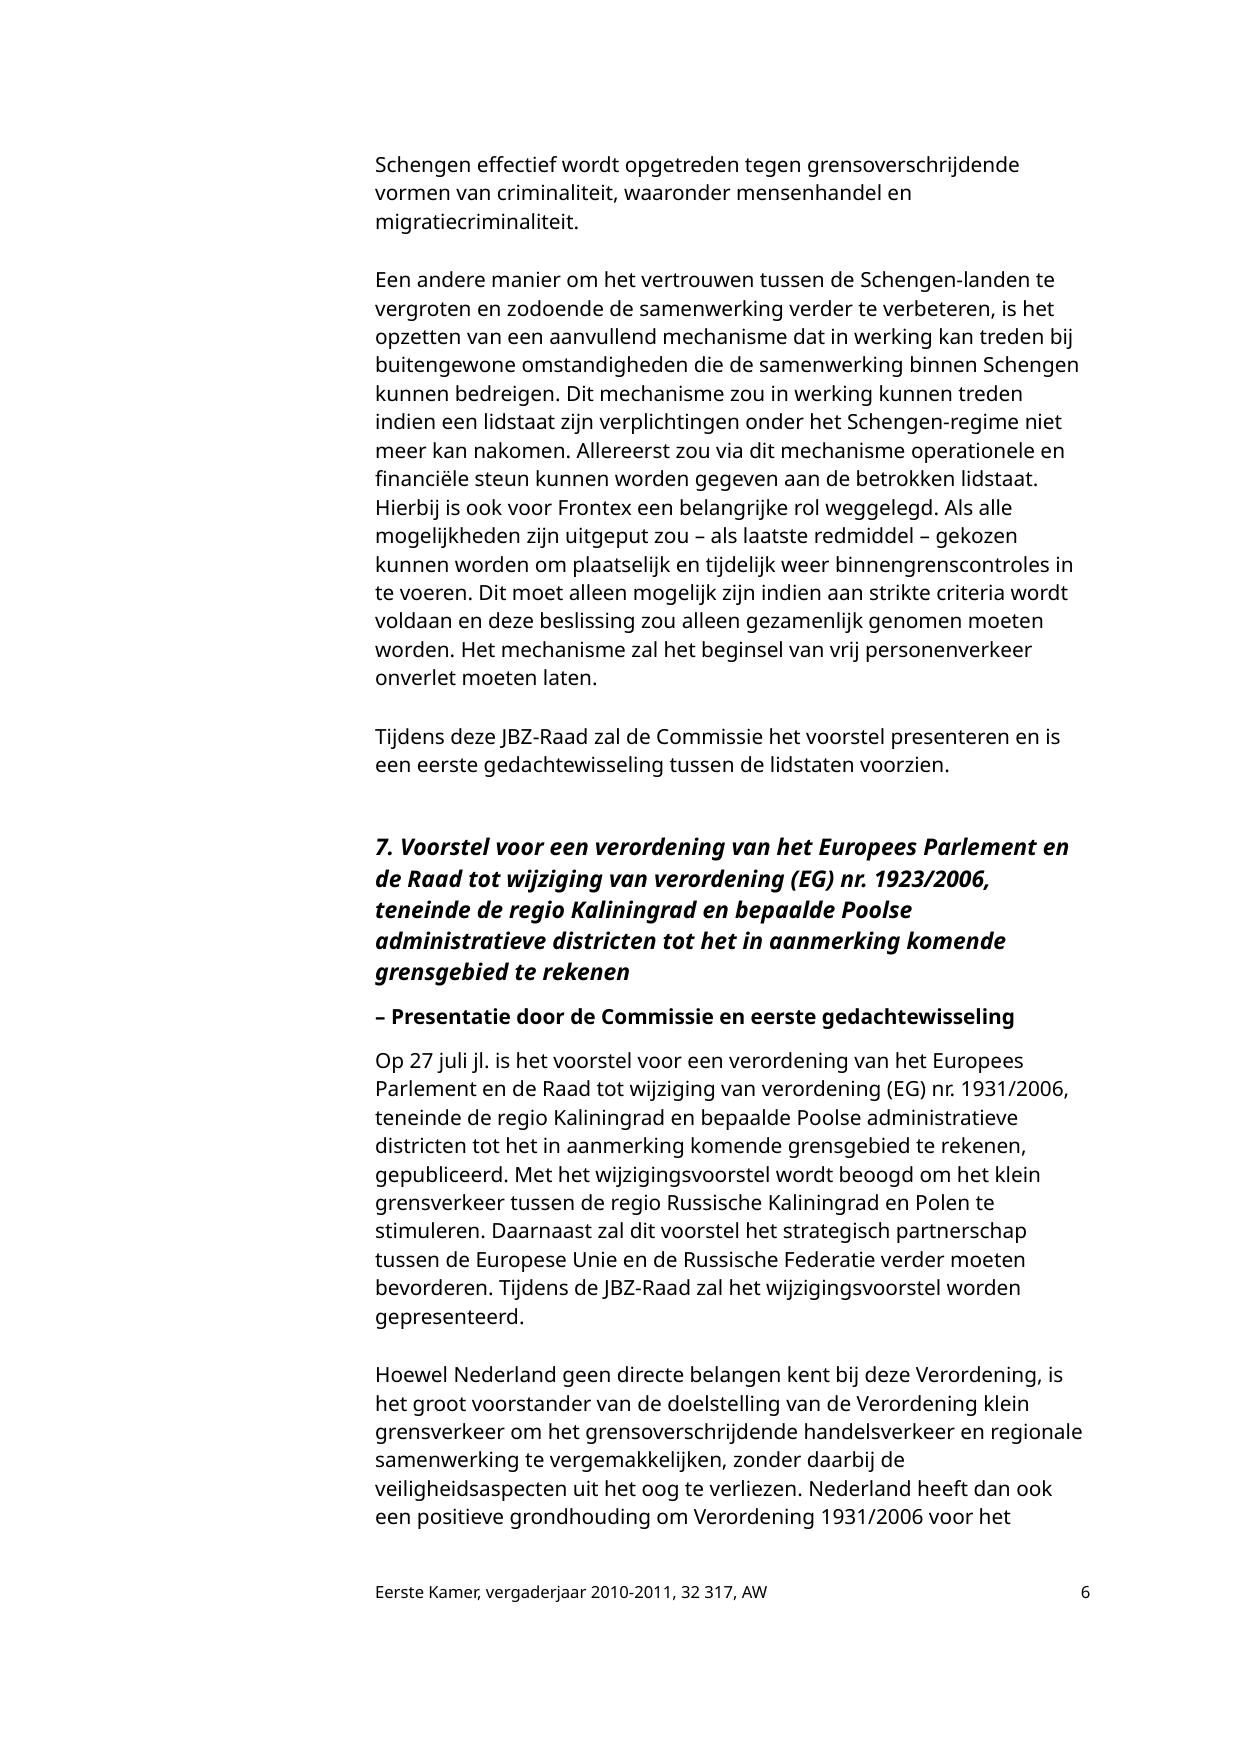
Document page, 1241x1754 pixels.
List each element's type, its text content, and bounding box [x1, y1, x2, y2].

text Een andere manier om het vertrouwen tussen de Schengen-landen te vergroten en zodoende de samenwerking verder te verbeteren, is het opzetten van een aanvullend mechanisme dat in werking kan treden bij buitengewone omstandigheden die de samenwerking binnen Schengen kunnen bedreigen. Dit mechanisme zou in werking kunnen treden indien een lidstaat zijn verplichtingen onder het Schengen-regime niet meer kan nakomen. Allereerst zou via dit mechanisme operationele en financiële steun kunnen worden gegeven aan de betrokken lidstaat. Hierbij is ook voor Frontex een belangrijke rol weggelegd. Als alle mogelijkheden zijn uitgeput zou – als laatste redmiddel – gekozen kunnen worden om plaatselijk en tijdelijk weer binnengrenscontroles in te voeren. Dit moet alleen mogelijk zijn indien aan strikte criteria wordt voldaan en deze beslissing zou alleen gezamenlijk genomen moeten worden. Het mechanisme zal het beginsel van vrij personenverkeer onverlet moeten laten. [375, 265, 1090, 692]
text Schengen effectief wordt opgetreden tegen grensoverschrijdende vormen van criminaliteit, waaronder mensenhandel en migratiecriminaliteit. [375, 150, 1090, 235]
subtitle 7. Voorstel voor een verordening van het Europees Parlement en de Raad tot wijziging van verordening (EG) nr. 1923/2006, teneinde de regio Kaliningrad en bepaalde Poolse administratieve districten tot het in aanmerking komende grensgebied te rekenen [375, 831, 1090, 987]
text – Presentatie door de Commissie en eerste gedachtewisseling [375, 1002, 1090, 1031]
text Hoewel Nederland geen directe belangen kent bij deze Verordening, is het groot voorstander van de doelstelling van de Verordening klein grensverkeer om het grensoverschrijdende handelsverkeer en regionale samenwerking te vergemakkelijken, zonder daarbij de veiligheidsaspecten uit het oog te verliezen. Nederland heeft dan ook een positieve grondhouding om Verordening 1931/2006 voor het [375, 1360, 1090, 1531]
text Tijdens deze JBZ-Raad zal de Commissie het voorstel presenteren en is een eerste gedachtewisseling tussen de lidstaten voorzien. [375, 722, 1090, 779]
text Op 27 juli jl. is het voorstel voor een verordening van het Europees Parlement en de Raad tot wijziging van verordening (EG) nr. 1931/2006, teneinde de regio Kaliningrad en bepaalde Poolse administratieve districten tot het in aanmerking komende grensgebied te rekenen, gepubliceerd. Met het wijzigingsvoorstel wordt beoogd om het klein grensverkeer tussen de regio Russische Kaliningrad en Polen te stimuleren. Daarnaast zal dit voorstel het strategisch partnerschap tussen de Europese Unie en de Russische Federatie verder moeten bevorderen. Tijdens de JBZ-Raad zal het wijzigingsvoorstel worden gepresenteerd. [375, 1046, 1090, 1330]
